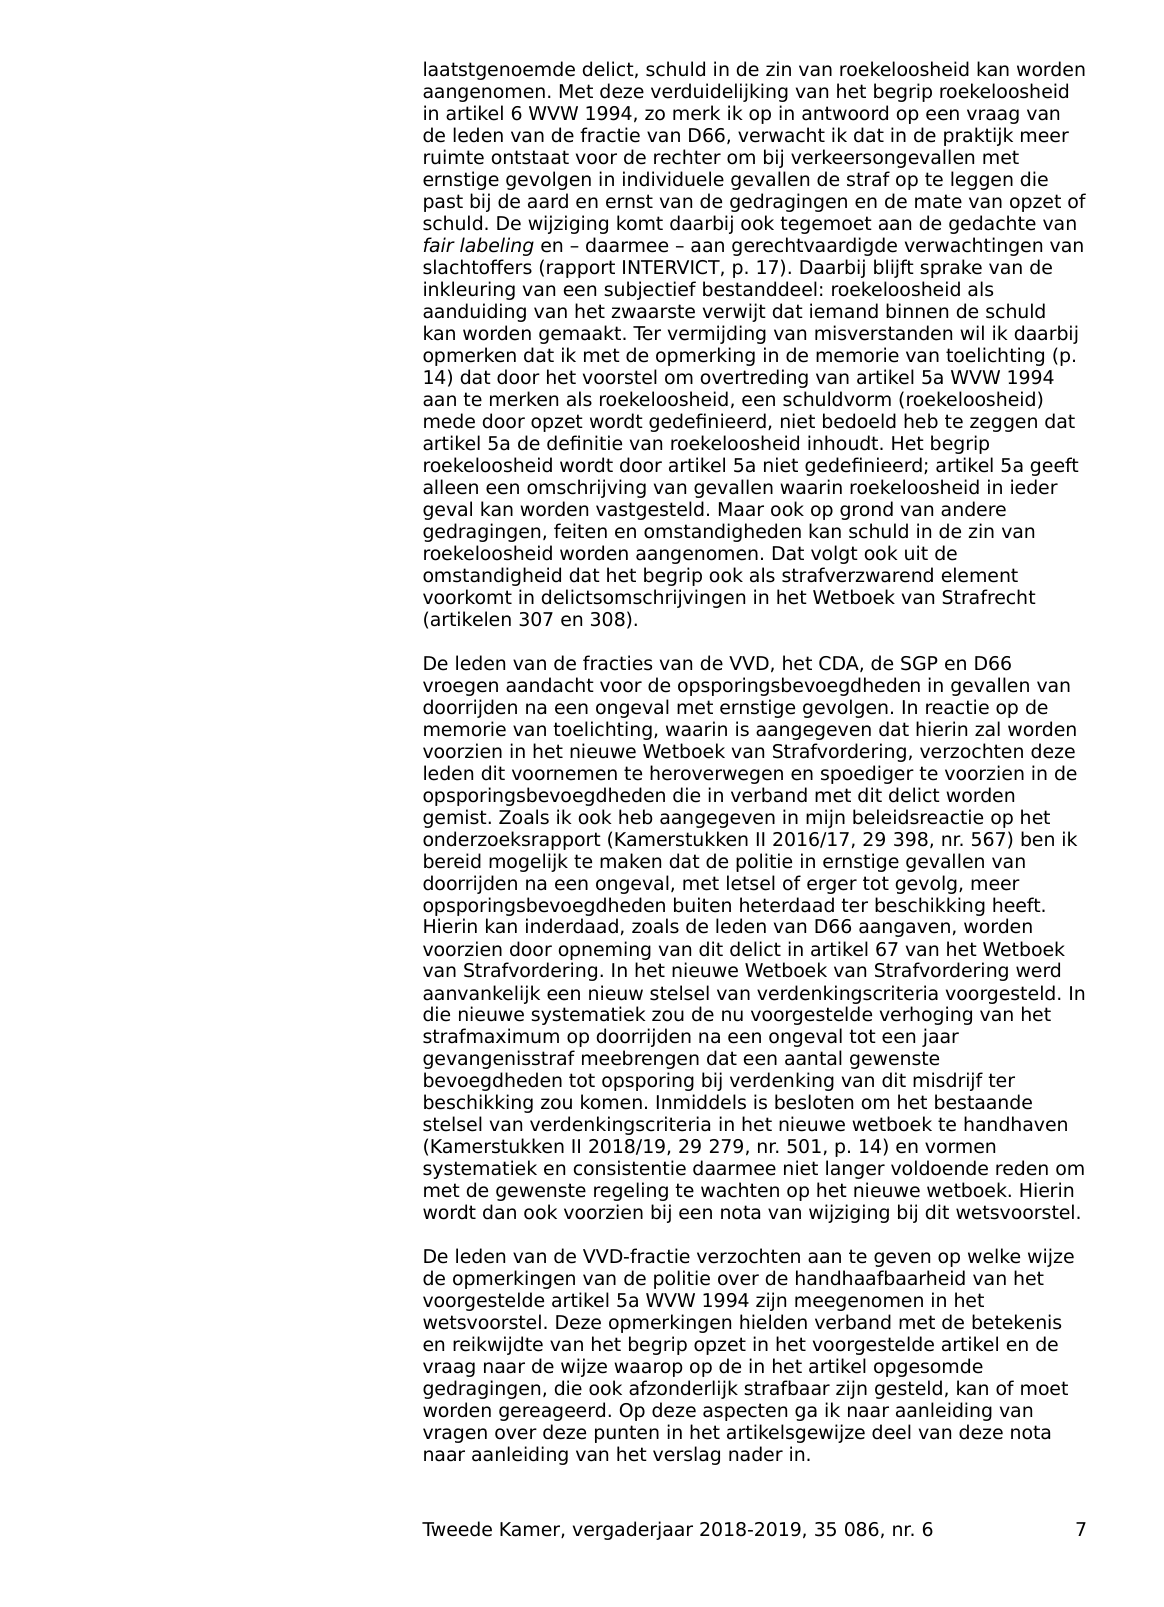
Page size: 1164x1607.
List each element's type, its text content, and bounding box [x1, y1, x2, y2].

text De leden van de fracties van de VVD, het CDA, de SGP en D66 vroegen aandacht voor de opsporingsbevoegdheden in gevallen van doorrijden na een ongeval met ernstige gevolgen. In reactie op de memorie van toelichting, waarin is aangegeven dat hierin zal worden voorzien in het nieuwe Wetboek van Strafvordering, verzochten deze leden dit voornemen te heroverwegen en spoediger te voorzien in de opsporingsbevoegdheden die in verband met dit delict worden gemist. Zoals ik ook heb aangegeven in mijn beleidsreactie op het onderzoeksrapport (Kamerstukken II 2016/17, 29 398, nr. 567) ben ik bereid mogelijk te maken dat de politie in ernstige gevallen van doorrijden na een ongeval, met letsel of erger tot gevolg, meer opsporingsbevoegdheden buiten heterdaad ter beschikking heeft. Hierin kan inderdaad, zoals de leden van D66 aangaven, worden voorzien door opneming van dit delict in artikel 67 van het Wetboek van Strafvordering. In het nieuwe Wetboek van Strafvordering werd aanvankelijk een nieuw stelsel van verdenkingscriteria voorgesteld. In die nieuwe systematiek zou de nu voorgestelde verhoging van het strafmaximum op doorrijden na een ongeval tot een jaar gevangenisstraf meebrengen dat een aantal gewenste bevoegdheden tot opsporing bij verdenking van dit misdrijf ter beschikking zou komen. Inmiddels is besloten om het bestaande stelsel van verdenkingscriteria in het nieuwe wetboek te handhaven (Kamerstukken II 2018/19, 29 279, nr. 501, p. 14) en vormen systematiek en consistentie daarmee niet langer voldoende reden om met de gewenste regeling te wachten op het nieuwe wetboek. Hierin wordt dan ook voorzien bij een nota van wijziging bij dit wetsvoorstel. [422, 653, 1087, 1224]
text laatstgenoemde delict, schuld in de zin van roekeloosheid kan worden aangenomen. Met deze verduidelijking van het begrip roekeloosheid in artikel 6 WVW 1994, zo merk ik op in antwoord op een vraag van de leden van de fractie van D66, verwacht ik dat in de praktijk meer ruimte ontstaat voor de rechter om bij verkeersongevallen met ernstige gevolgen in individuele gevallen de straf op te leggen die past bij de aard en ernst van de gedragingen en de mate van opzet of schuld. De wijziging komt daarbij ook tegemoet aan de gedachte van fair labeling en – daarmee – aan gerechtvaardigde verwachtingen van slachtoffers (rapport INTERVICT, p. 17). Daarbij blijft sprake van de inkleuring van een subjectief bestanddeel: roekeloosheid als aanduiding van het zwaarste verwijt dat iemand binnen de schuld kan worden gemaakt. Ter vermijding van misverstanden wil ik daarbij opmerken dat ik met de opmerking in de memorie van toelichting (p. 14) dat door het voorstel om overtreding van artikel 5a WVW 1994 aan te merken als roekeloosheid, een schuldvorm (roekeloosheid) mede door opzet wordt gedefinieerd, niet bedoeld heb te zeggen dat artikel 5a de definitie van roekeloosheid inhoudt. Het begrip roekeloosheid wordt door artikel 5a niet gedefinieerd; artikel 5a geeft alleen een omschrijving van gevallen waarin roekeloosheid in ieder geval kan worden vastgesteld. Maar ook op grond van andere gedragingen, feiten en omstandigheden kan schuld in de zin van roekeloosheid worden aangenomen. Dat volgt ook uit de omstandigheid dat het begrip ook als strafverzwarend element voorkomt in delictsomschrijvingen in het Wetboek van Strafrecht (artikelen 307 en 308). [422, 59, 1087, 631]
text De leden van de VVD-fractie verzochten aan te geven op welke wijze de opmerkingen van de politie over de handhaafbaarheid van het voorgestelde artikel 5a WVW 1994 zijn meegenomen in het wetsvoorstel. Deze opmerkingen hielden verband met de betekenis en reikwijdte van het begrip opzet in het voorgestelde artikel en de vraag naar de wijze waarop op de in het artikel opgesomde gedragingen, die ook afzonderlijk strafbaar zijn gesteld, kan of moet worden gereageerd. Op deze aspecten ga ik naar aanleiding van vragen over deze punten in het artikelsgewijze deel van deze nota naar aanleiding van het verslag nader in. [422, 1246, 1087, 1466]
